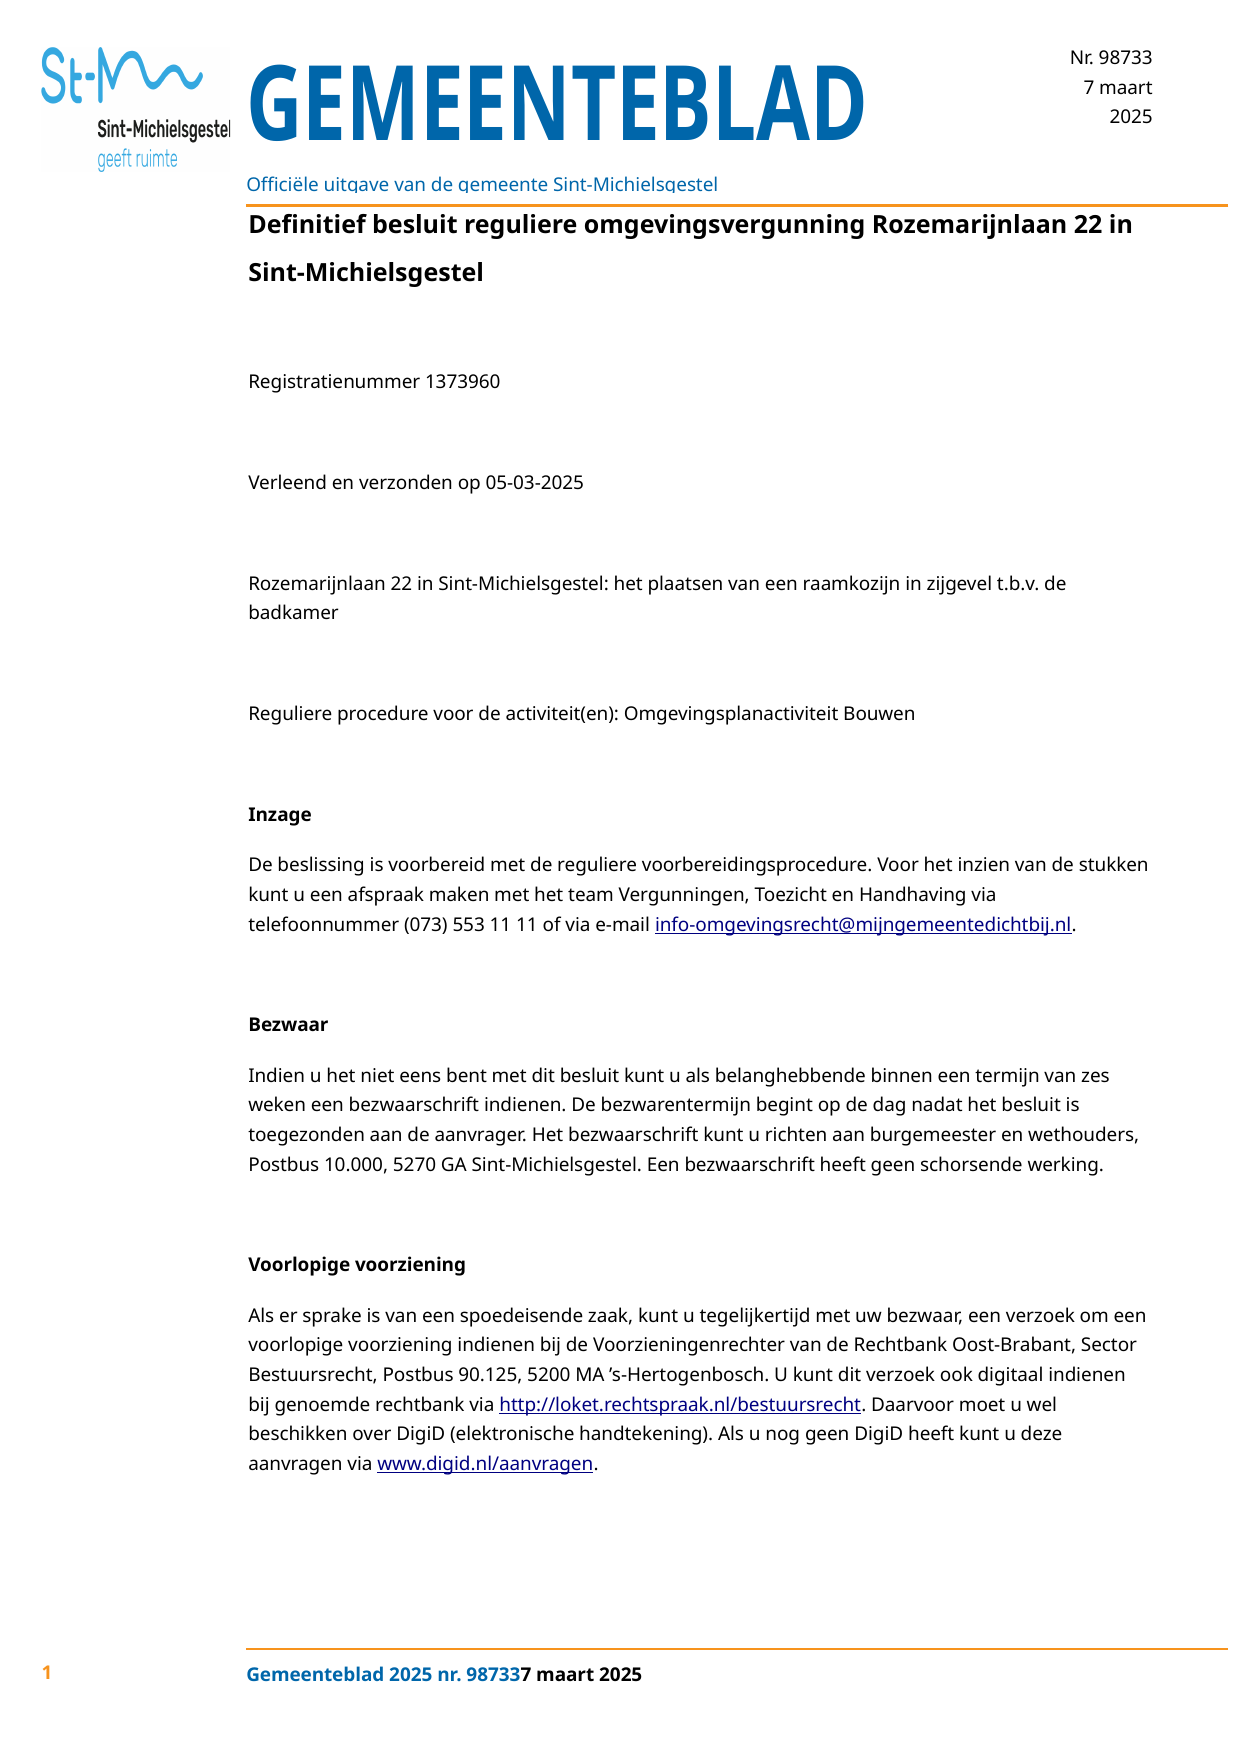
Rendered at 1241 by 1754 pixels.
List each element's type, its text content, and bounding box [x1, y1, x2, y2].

text Registratienummer 1373960 [248, 368, 1152, 394]
text Als er sprake is van een spoedeisende zaak, kunt u tegelijkertijd met uw bezwaar, een verzoek om een voorlopige voorziening indienen bij de Voorzieningenrechter van de Rechtbank Oost-Brabant, Sector Bestuursrecht, Postbus 90.125, 5200 MA ’s-Hertogenbosch. U kunt dit verzoek ook digitaal indienen bij genoemde rechtbank via http://loket.rechtspraak.nl/bestuursrecht. Daarvoor moet u wel beschikken over DigiD (elektronische handtekening). Als u nog geen DigiD heeft kunt u deze aanvragen via www.digid.nl/aanvragen. [248, 1302, 1152, 1476]
text Indien u het niet eens bent met dit besluit kunt u als belanghebbende binnen een termijn van zes weken een bezwaarschrift indienen. De bezwarentermijn begint op de dag nadat het besluit is toegezonden aan de aanvrager. Het bezwaarschrift kunt u richten aan burgemeester en wethouders, Postbus 10.000, 5270 GA Sint-Michielsgestel. Een bezwaarschrift heeft geen schorsende werking. [248, 1062, 1152, 1177]
text Rozemarijnlaan 22 in Sint-Michielsgestel: het plaatsen van een raamkozijn in zijgevel t.b.v. de badkamer [248, 570, 1152, 625]
text Inzage [248, 801, 1152, 827]
text Voorlopige voorziening [248, 1252, 1152, 1277]
text Definitief besluit reguliere omgevingsvergunning Rozemarijnlaan 22 in Sint-Michielsgestel [248, 207, 1152, 288]
picture [41, 47, 231, 172]
text Verleend en verzonden op 05-03-2025 [248, 469, 1152, 495]
text Reguliere procedure voor de activiteit(en): Omgevingsplanactiviteit Bouwen [248, 700, 1152, 726]
text De beslissing is voorbereid met de reguliere voorbereidingsprocedure. Voor het inzien van de stukken kunt u een afspraak maken met het team Vergunningen, Toezicht en Handhaving via telefoonnummer (073) 553 11 11 of via e-mail info-omgevingsrecht@mijngemeentedichtbij.nl. [248, 852, 1152, 937]
text Bezwaar [248, 1012, 1152, 1037]
